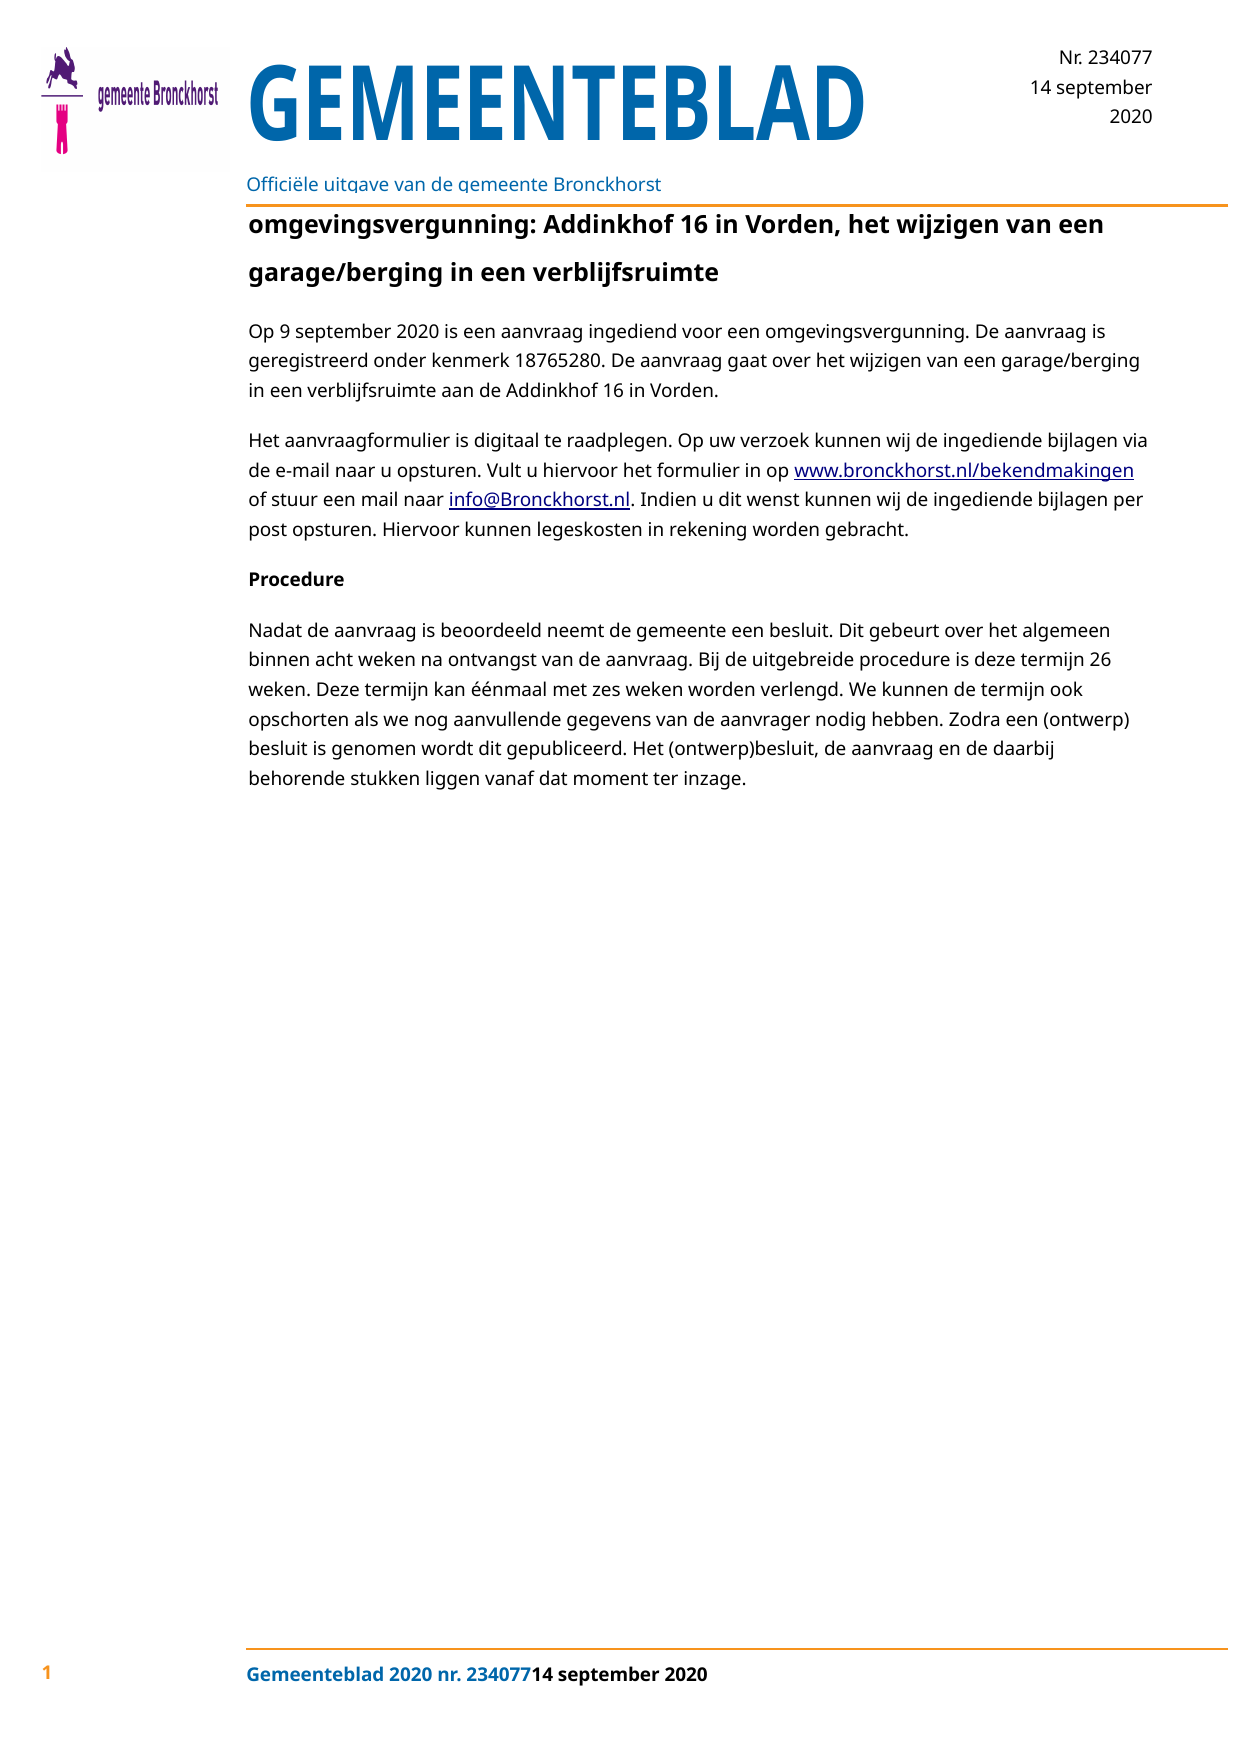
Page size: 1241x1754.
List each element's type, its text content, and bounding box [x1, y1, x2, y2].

text omgevingsvergunning: Addinkhof 16 in Vorden, het wijzigen van een garage/berging in een verblijfsruimte [248, 207, 1152, 288]
picture [41, 47, 231, 172]
text Op 9 september 2020 is een aanvraag ingediend voor een omgevingsvergunning. De aanvraag is geregistreerd onder kenmerk 18765280. De aanvraag gaat over het wijzigen van een garage/berging in een verblijfsruimte aan de Addinkhof 16 in Vorden. [248, 318, 1152, 403]
text Het aanvraagformulier is digitaal te raadplegen. Op uw verzoek kunnen wij de ingediende bijlagen via de e-mail naar u opsturen. Vult u hiervoor het formulier in op www.bronckhorst.nl/bekendmakingen of stuur een mail naar info@Bronckhorst.nl. Indien u dit wenst kunnen wij de ingediende bijlagen per post opsturen. Hiervoor kunnen legeskosten in rekening worden gebracht. [248, 427, 1152, 542]
text Procedure [248, 567, 1152, 592]
text Nadat de aanvraag is beoordeeld neemt de gemeente een besluit. Dit gebeurt over het algemeen binnen acht weken na ontvangst van de aanvraag. Bij de uitgebreide procedure is deze termijn 26 weken. Deze termijn kan éénmaal met zes weken worden verlengd. We kunnen de termijn ook opschorten als we nog aanvullende gegevens van de aanvrager nodig hebben. Zodra een (ontwerp) besluit is genomen wordt dit gepubliceerd. Het (ontwerp)besluit, de aanvraag en de daarbij behorende stukken liggen vanaf dat moment ter inzage. [248, 617, 1152, 791]
